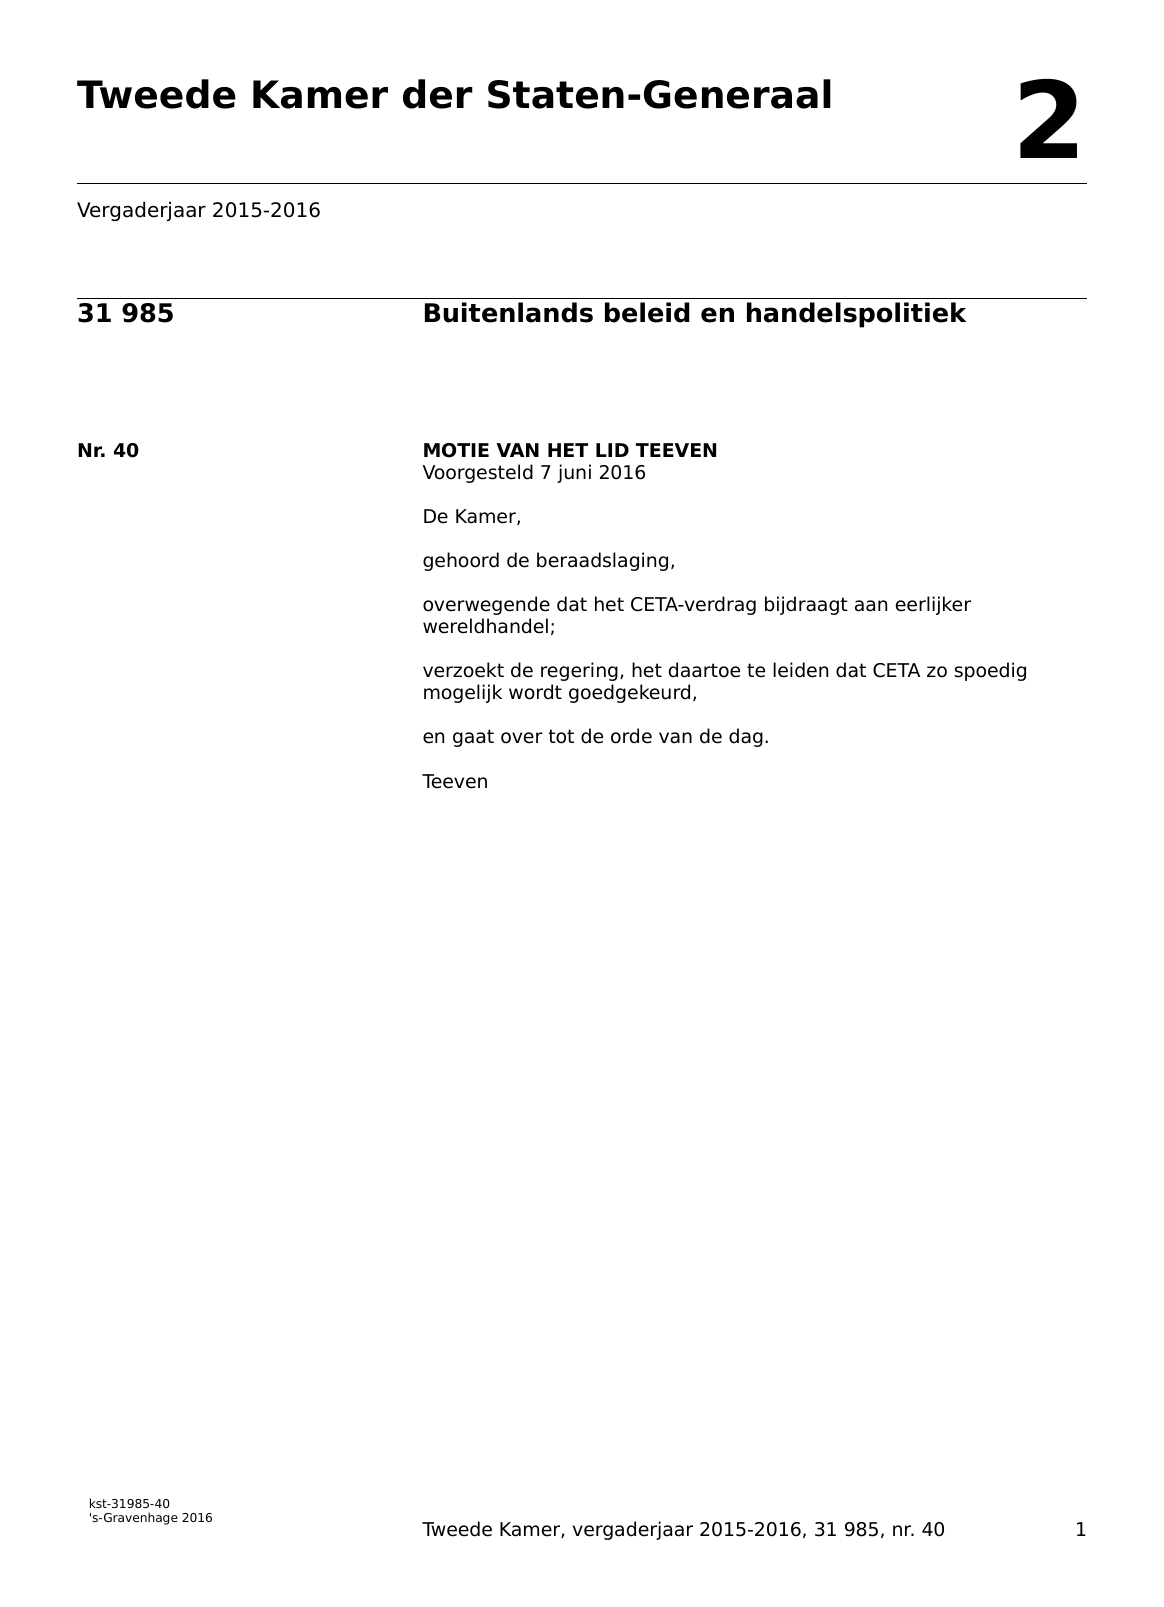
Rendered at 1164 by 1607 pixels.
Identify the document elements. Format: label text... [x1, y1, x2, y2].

table_header 2 [886, 59, 1087, 183]
text De Kamer, [422, 506, 1087, 528]
text kst-31985-40 [88, 1497, 323, 1511]
text 's-Gravenhage 2016 [88, 1511, 323, 1525]
text gehoord de beraadslaging, [422, 550, 1087, 572]
text Voorgesteld 7 juni 2016 [422, 462, 1087, 484]
subtitle 31 985 Buitenlands beleid en handelspolitiek [77, 299, 1087, 329]
text Teeven [422, 771, 1087, 793]
subtitle Nr. 40 MOTIE VAN HET LID TEEVEN [77, 440, 1087, 462]
text en gaat over tot de orde van de dag. [422, 726, 1087, 748]
table_header Tweede Kamer der Staten-Generaal [77, 59, 886, 183]
text overwegende dat het CETA-verdrag bijdraagt aan eerlijker wereldhandel; [422, 594, 1087, 638]
text verzoekt de regering, het daartoe te leiden dat CETA zo spoedig mogelijk wordt goedgekeurd, [422, 660, 1087, 704]
table_cell Vergaderjaar 2015-2016 [77, 184, 1087, 298]
